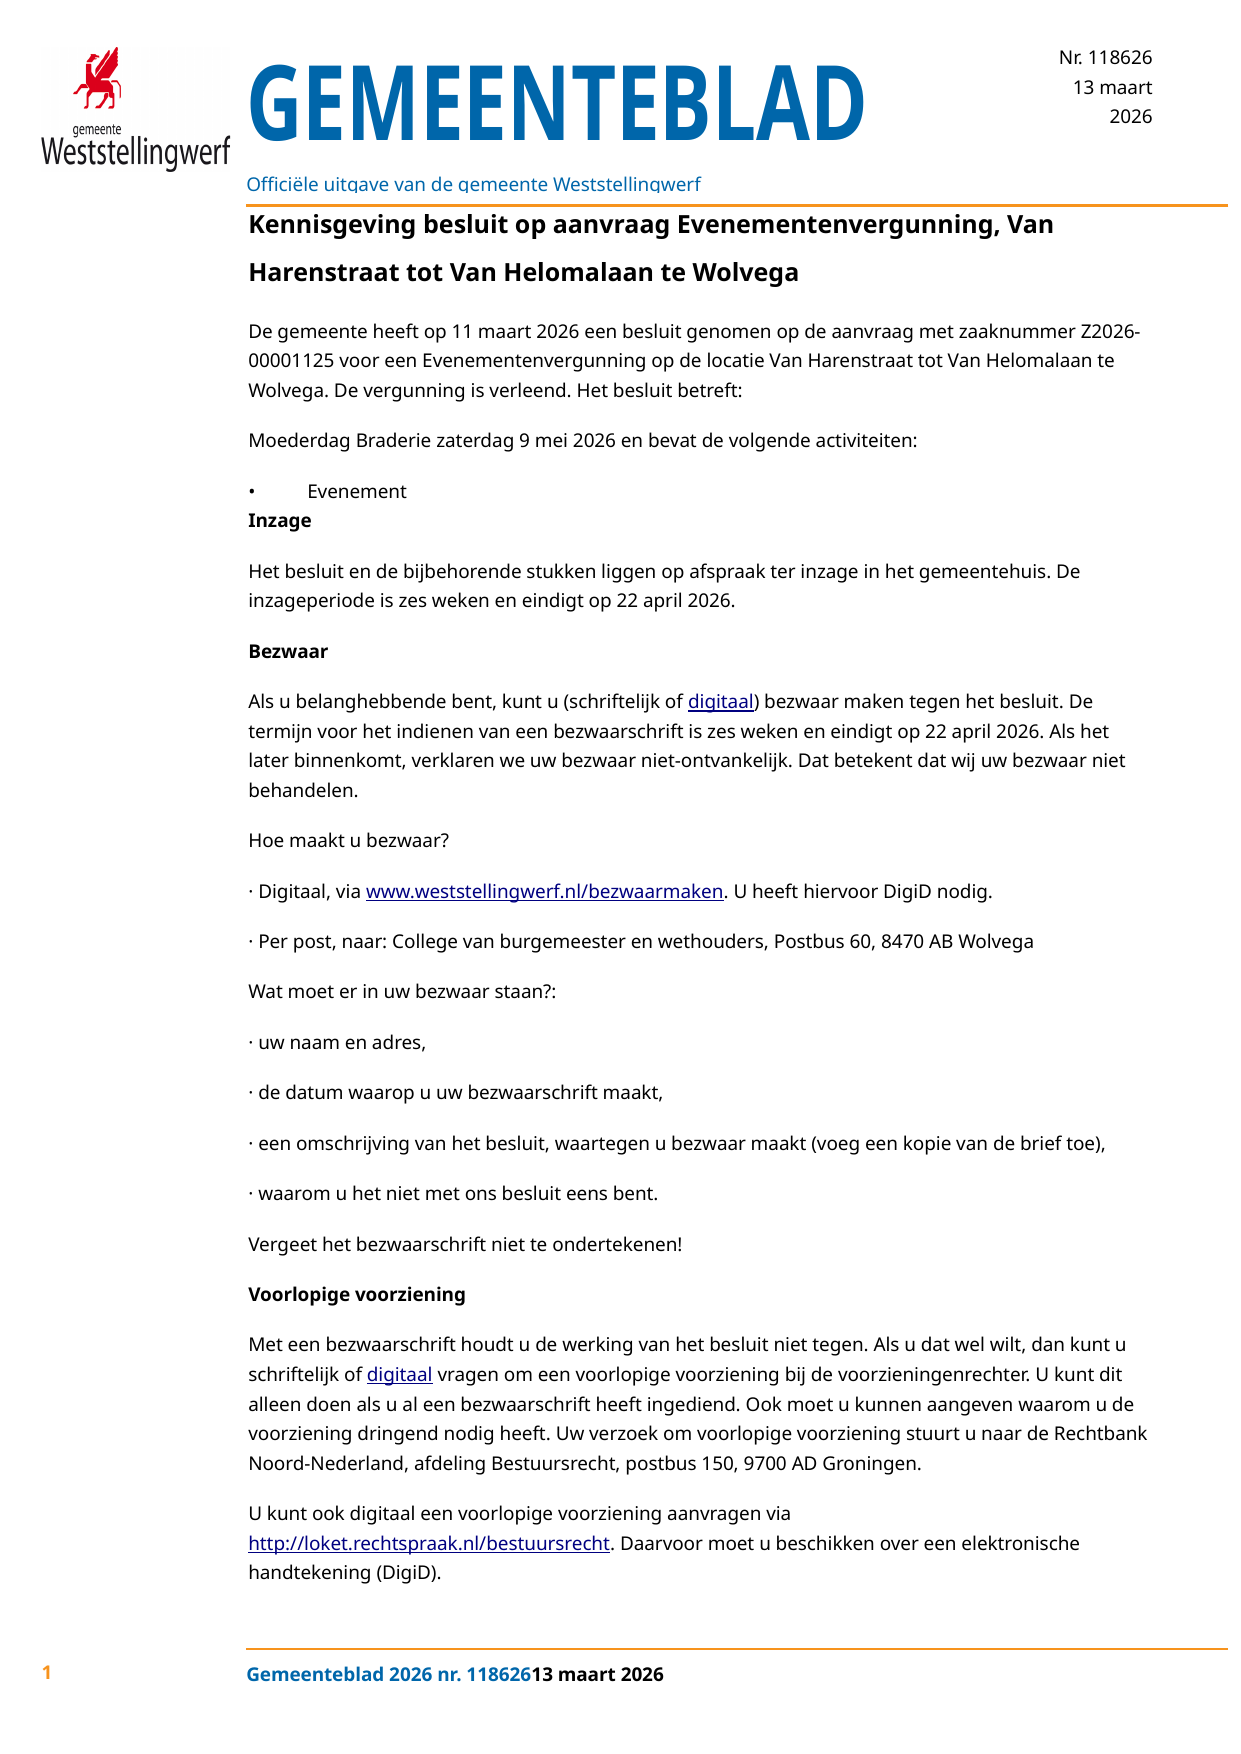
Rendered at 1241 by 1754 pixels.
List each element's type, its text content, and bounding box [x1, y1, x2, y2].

text U kunt ook digitaal een voorlopige voorziening aanvragen via http://loket.rechtspraak.nl/bestuursrecht. Daarvoor moet u beschikken over een elektronische handtekening (DigiD). [248, 1500, 1152, 1585]
text Wat moet er in uw bezwaar staan?: [248, 979, 1152, 1004]
list Evenement [248, 478, 1152, 504]
text Hoe maakt u bezwaar? [248, 827, 1152, 853]
text Bezwaar [248, 638, 1152, 664]
text Kennisgeving besluit op aanvraag Evenementenvergunning, Van Harenstraat tot Van Helomalaan te Wolvega [248, 207, 1152, 288]
text Voorlopige voorziening [248, 1281, 1152, 1307]
text · een omschrijving van het besluit, waartegen u bezwaar maakt (voeg een kopie van de brief toe), [248, 1130, 1152, 1156]
text · waarom u het niet met ons besluit eens bent. [248, 1180, 1152, 1206]
text Als u belanghebbende bent, kunt u (schriftelijk of digitaal) bezwaar maken tegen het besluit. De termijn voor het indienen van een bezwaarschrift is zes weken en eindigt op 22 april 2026. Als het later binnenkomt, verklaren we uw bezwaar niet-ontvankelijk. Dat betekent dat wij uw bezwaar niet behandelen. [248, 688, 1152, 803]
text · uw naam en adres, [248, 1029, 1152, 1055]
text · de datum waarop u uw bezwaarschrift maakt, [248, 1079, 1152, 1105]
text Moederdag Braderie zaterdag 9 mei 2026 en bevat de volgende activiteiten: [248, 427, 1152, 453]
text Vergeet het bezwaarschrift niet te ondertekenen! [248, 1231, 1152, 1257]
text Inzage [248, 507, 1152, 533]
text · Digitaal, via www.weststellingwerf.nl/bezwaarmaken. U heeft hiervoor DigiD nodig. [248, 878, 1152, 904]
text Het besluit en de bijbehorende stukken liggen op afspraak ter inzage in het gemeentehuis. De inzageperiode is zes weken en eindigt op 22 april 2026. [248, 558, 1152, 613]
text De gemeente heeft op 11 maart 2026 een besluit genomen op de aanvraag met zaaknummer Z2026-00001125 voor een Evenementenvergunning op de locatie Van Harenstraat tot Van Helomalaan te Wolvega. De vergunning is verleend. Het besluit betreft: [248, 318, 1152, 403]
text Met een bezwaarschrift houdt u de werking van het besluit niet tegen. Als u dat wel wilt, dan kunt u schriftelijk of digitaal vragen om een voorlopige voorziening bij de voorzieningenrechter. U kunt dit alleen doen als u al een bezwaarschrift heeft ingediend. Ook moet u kunnen aangeven waarom u de voorziening dringend nodig heeft. Uw verzoek om voorlopige voorziening stuurt u naar de Rechtbank Noord-Nederland, afdeling Bestuursrecht, postbus 150, 9700 AD Groningen. [248, 1332, 1152, 1476]
picture [41, 47, 231, 172]
text · Per post, naar: College van burgemeester en wethouders, Postbus 60, 8470 AB Wolvega [248, 928, 1152, 954]
